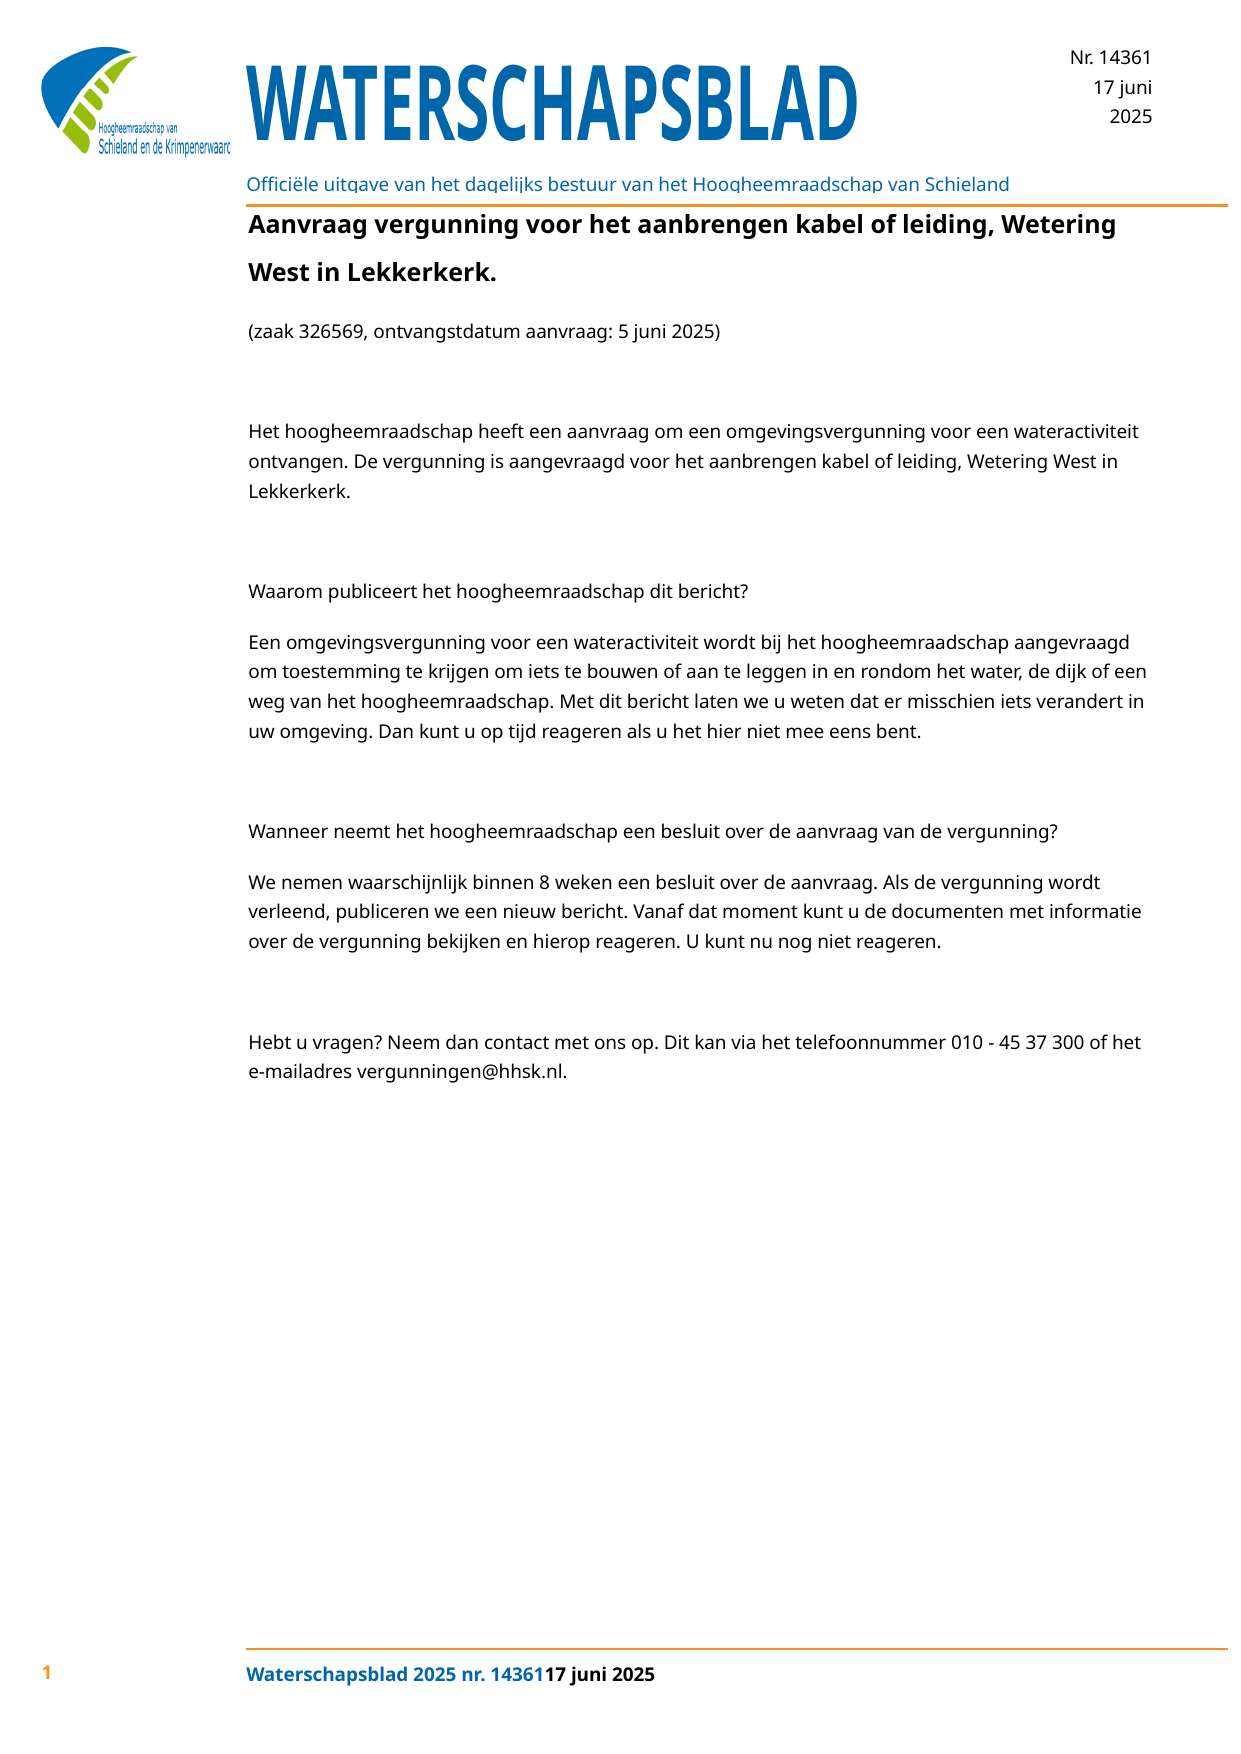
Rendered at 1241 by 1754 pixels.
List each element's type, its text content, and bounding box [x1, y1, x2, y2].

text Waarom publiceert het hoogheemraadschap dit bericht? [248, 579, 1152, 604]
picture [41, 47, 231, 172]
text Hebt u vragen? Neem dan contact met ons op. Dit kan via het telefoonnummer 010 - 45 37 300 of het e-mailadres vergunningen@hhsk.nl. [248, 1029, 1152, 1084]
text (zaak 326569, ontvangstdatum aanvraag: 5 juni 2025) [248, 318, 1152, 344]
text Aanvraag vergunning voor het aanbrengen kabel of leiding, Wetering West in Lekkerkerk. [248, 207, 1152, 288]
text Het hoogheemraadschap heeft een aanvraag om een omgevingsvergunning voor een wateractiviteit ontvangen. De vergunning is aangevraagd voor het aanbrengen kabel of leiding, Wetering West in Lekkerkerk. [248, 419, 1152, 504]
text We nemen waarschijnlijk binnen 8 weken een besluit over de aanvraag. Als de vergunning wordt verleend, publiceren we een nieuw bericht. Vanaf dat moment kunt u de documenten met informatie over de vergunning bekijken en hierop reageren. U kunt nu nog niet reageren. [248, 869, 1152, 954]
text Een omgevingsvergunning voor een wateractiviteit wordt bij het hoogheemraadschap aangevraagd om toestemming te krijgen om iets te bouwen of aan te leggen in en rondom het water, de dijk of een weg van het hoogheemraadschap. Met dit bericht laten we u weten dat er misschien iets verandert in uw omgeving. Dan kunt u op tijd reageren als u het hier niet mee eens bent. [248, 629, 1152, 744]
text Wanneer neemt het hoogheemraadschap een besluit over de aanvraag van de vergunning? [248, 819, 1152, 844]
